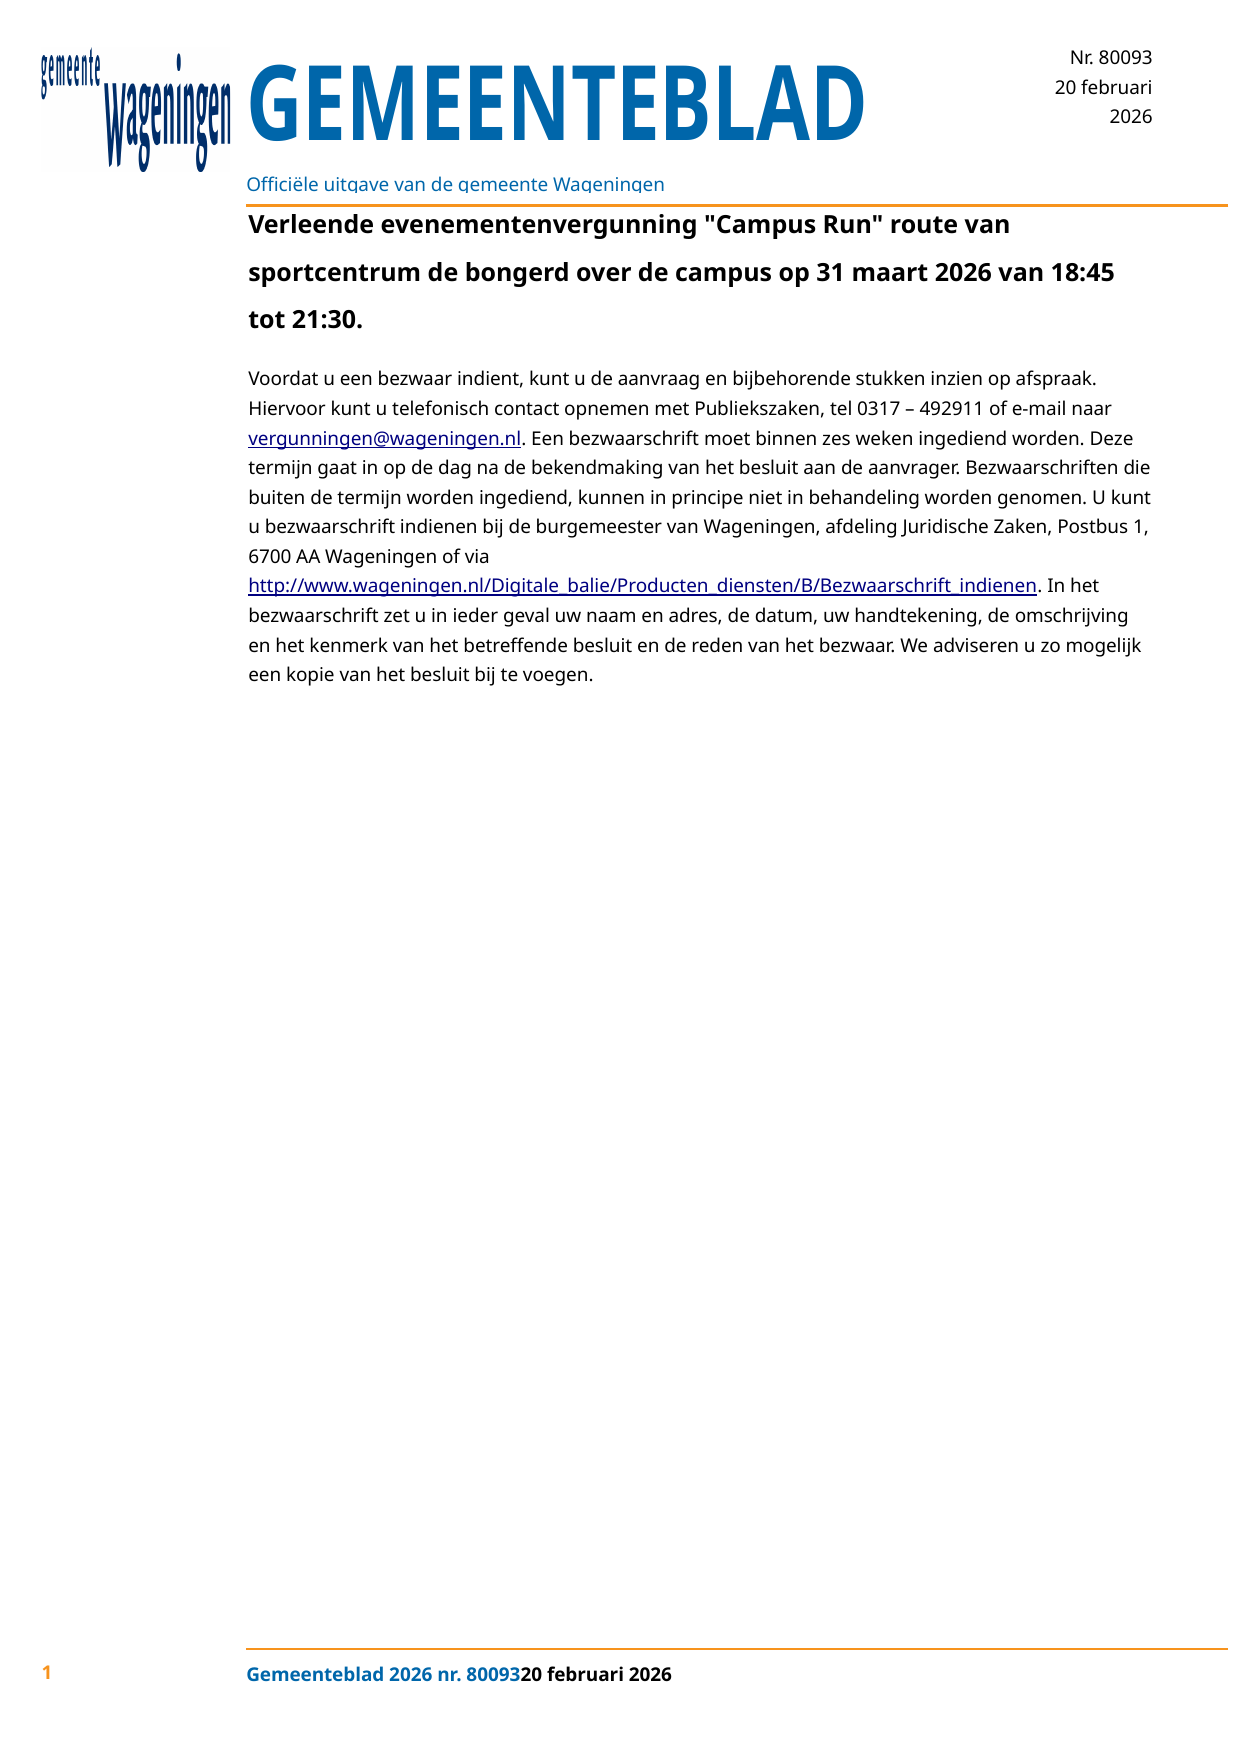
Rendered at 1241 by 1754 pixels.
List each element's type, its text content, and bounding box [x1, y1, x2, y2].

text Verleende evenementenvergunning "Campus Run" route van sportcentrum de bongerd over de campus op 31 maart 2026 van 18:45 tot 21:30. [248, 207, 1152, 336]
picture [41, 47, 231, 172]
text Voordat u een bezwaar indient, kunt u de aanvraag en bijbehorende stukken inzien op afspraak. Hiervoor kunt u telefonisch contact opnemen met Publiekszaken, tel 0317 – 492911 of e-mail naar vergunningen@wageningen.nl. Een bezwaarschrift moet binnen zes weken ingediend worden. Deze termijn gaat in op de dag na de bekendmaking van het besluit aan de aanvrager. Bezwaarschriften die buiten de termijn worden ingediend, kunnen in principe niet in behandeling worden genomen. U kunt u bezwaarschrift indienen bij de burgemeester van Wageningen, afdeling Juridische Zaken, Postbus 1, 6700 AA Wageningen of via http://www.wageningen.nl/Digitale_balie/Producten_diensten/B/Bezwaarschrift_indienen. In het bezwaarschrift zet u in ieder geval uw naam en adres, de datum, uw handtekening, de omschrijving en het kenmerk van het betreffende besluit en de reden van het bezwaar. We adviseren u zo mogelijk een kopie van het besluit bij te voegen. [248, 366, 1152, 687]
